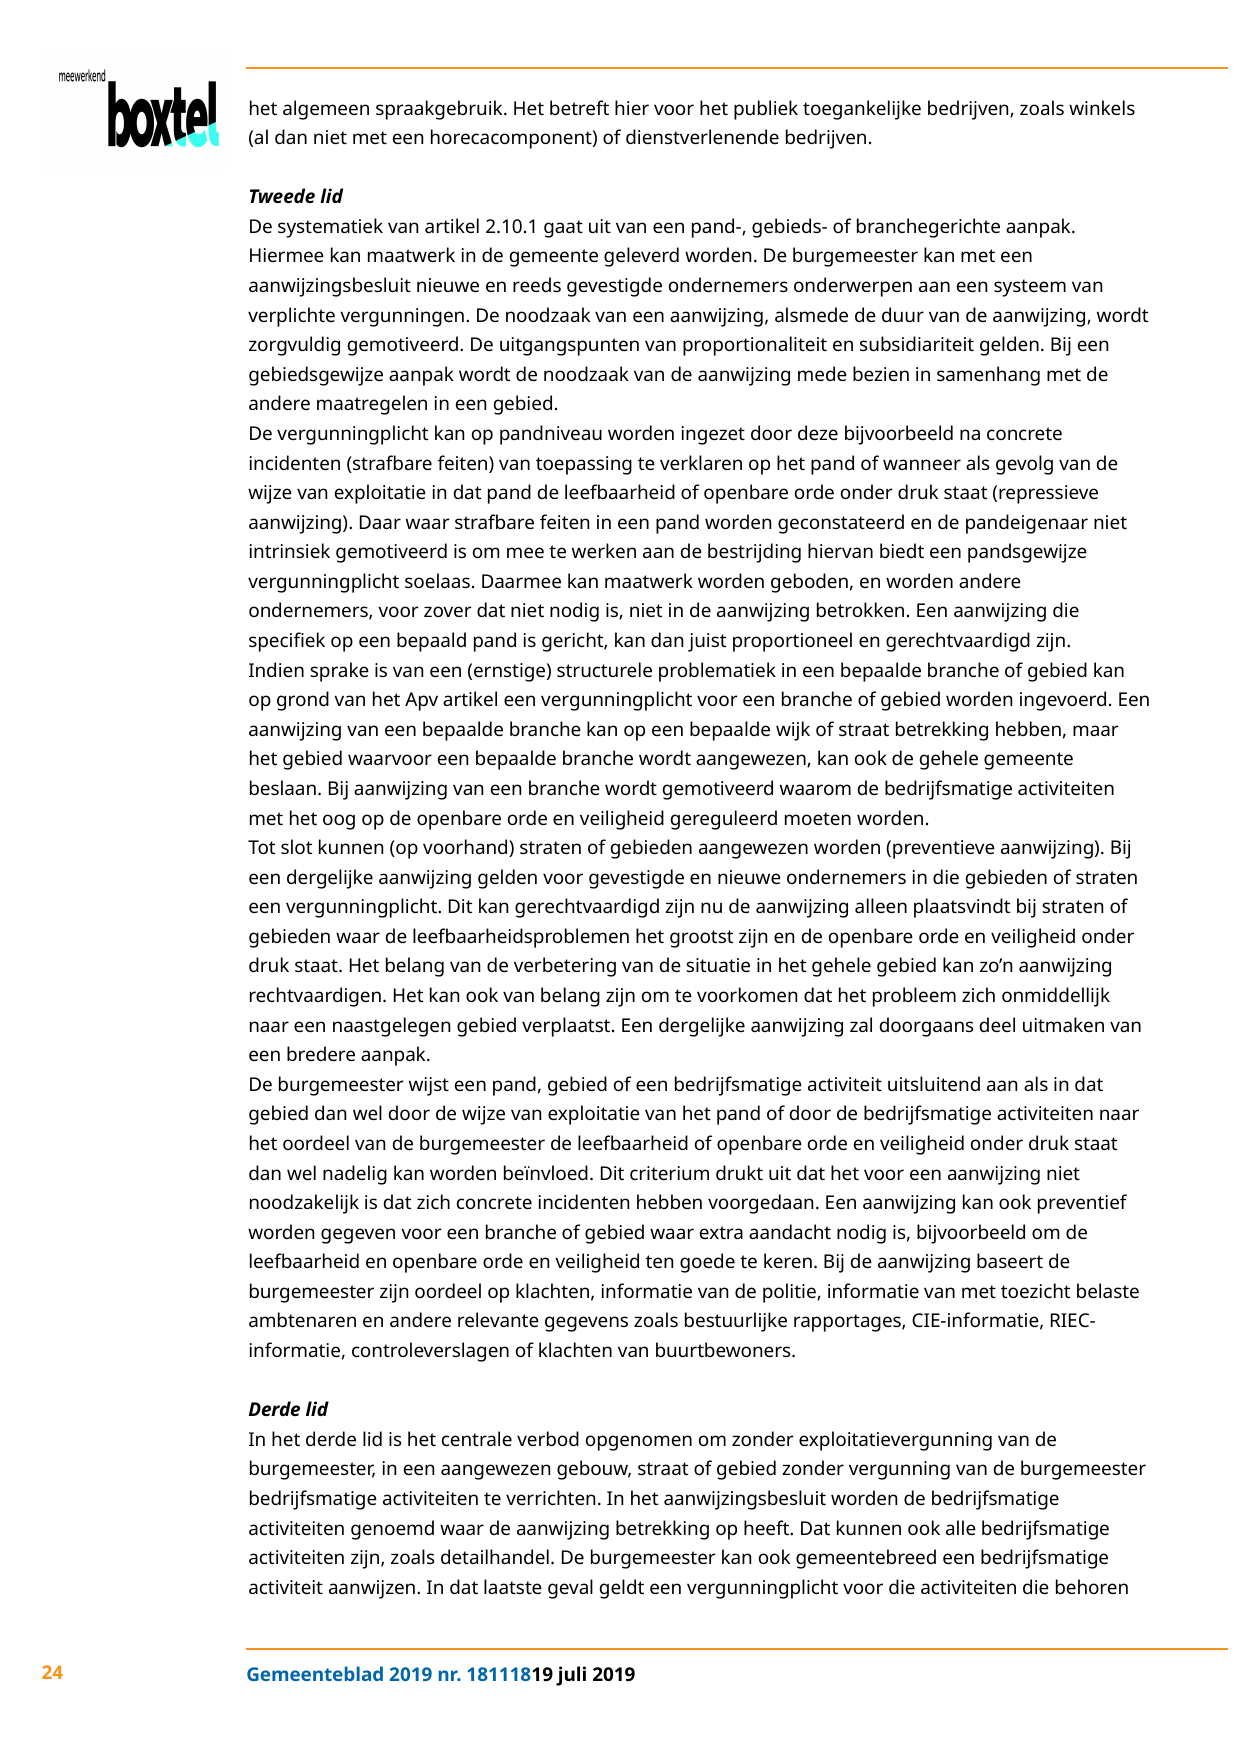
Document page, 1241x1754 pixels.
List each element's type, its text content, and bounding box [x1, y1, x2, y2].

text het algemeen spraakgebruik. Het betreft hier voor het publiek toegankelijke bedrijven, zoals winkels (al dan niet met een horecacomponent) of dienstverlenende bedrijven. [248, 95, 1152, 150]
text Indien sprake is van een (ernstige) structurele problematiek in een bepaalde branche of gebied kan op grond van het Apv artikel een vergunningplicht voor een branche of gebied worden ingevoerd. Een aanwijzing van een bepaalde branche kan op een bepaalde wijk of straat betrekking hebben, maar het gebied waarvoor een bepaalde branche wordt aangewezen, kan ook de gehele gemeente beslaan. Bij aanwijzing van een branche wordt gemotiveerd waarom de bedrijfsmatige activiteiten met het oog op de openbare orde en veiligheid gereguleerd moeten worden. [248, 657, 1152, 831]
text Tot slot kunnen (op voorhand) straten of gebieden aangewezen worden (preventieve aanwijzing). Bij een dergelijke aanwijzing gelden voor gevestigde en nieuwe ondernemers in die gebieden of straten een vergunningplicht. Dit kan gerechtvaardigd zijn nu de aanwijzing alleen plaatsvindt bij straten of gebieden waar de leefbaarheidsproblemen het grootst zijn en de openbare orde en veiligheid onder druk staat. Het belang van de verbetering van de situatie in het gehele gebied kan zo’n aanwijzing rechtvaardigen. Het kan ook van belang zijn om te voorkomen dat het probleem zich onmiddellijk naar een naastgelegen gebied verplaatst. Een dergelijke aanwijzing zal doorgaans deel uitmaken van een bredere aanpak. [248, 834, 1152, 1067]
text De vergunningplicht kan op pandniveau worden ingezet door deze bijvoorbeeld na concrete incidenten (strafbare feiten) van toepassing te verklaren op het pand of wanneer als gevolg van de wijze van exploitatie in dat pand de leefbaarheid of openbare orde onder druk staat (repressieve aanwijzing). Daar waar strafbare feiten in een pand worden geconstateerd en de pandeigenaar niet intrinsiek gemotiveerd is om mee te werken aan de bestrijding hiervan biedt een pandsgewijze vergunningplicht soelaas. Daarmee kan maatwerk worden geboden, en worden andere ondernemers, voor zover dat niet nodig is, niet in de aanwijzing betrokken. Een aanwijzing die specifiek op een bepaald pand is gericht, kan dan juist proportioneel en gerechtvaardigd zijn. [248, 420, 1152, 653]
picture [41, 47, 231, 172]
text In het derde lid is het centrale verbod opgenomen om zonder exploitatievergunning van de burgemeester, in een aangewezen gebouw, straat of gebied zonder vergunning van de burgemeester bedrijfsmatige activiteiten te verrichten. In het aanwijzingsbesluit worden de bedrijfsmatige activiteiten genoemd waar de aanwijzing betrekking op heeft. Dat kunnen ook alle bedrijfsmatige activiteiten zijn, zoals detailhandel. De burgemeester kan ook gemeentebreed een bedrijfsmatige activiteit aanwijzen. In dat laatste geval geldt een vergunningplicht voor die activiteiten die behoren [248, 1426, 1152, 1600]
text De burgemeester wijst een pand, gebied of een bedrijfsmatige activiteit uitsluitend aan als in dat gebied dan wel door de wijze van exploitatie van het pand of door de bedrijfsmatige activiteiten naar het oordeel van de burgemeester de leefbaarheid of openbare orde en veiligheid onder druk staat dan wel nadelig kan worden beïnvloed. Dit criterium drukt uit dat het voor een aanwijzing niet noodzakelijk is dat zich concrete incidenten hebben voorgedaan. Een aanwijzing kan ook preventief worden gegeven voor een branche of gebied waar extra aandacht nodig is, bijvoorbeeld om de leefbaarheid en openbare orde en veiligheid ten goede te keren. Bij de aanwijzing baseert de burgemeester zijn oordeel op klachten, informatie van de politie, informatie van met toezicht belaste ambtenaren en andere relevante gegevens zoals bestuurlijke rapportages, CIE-informatie, RIEC-informatie, controleverslagen of klachten van buurtbewoners. [248, 1071, 1152, 1363]
text De systematiek van artikel 2.10.1 gaat uit van een pand-, gebieds- of branchegerichte aanpak. Hiermee kan maatwerk in de gemeente geleverd worden. De burgemeester kan met een aanwijzingsbesluit nieuwe en reeds gevestigde ondernemers onderwerpen aan een systeem van verplichte vergunningen. De noodzaak van een aanwijzing, alsmede de duur van de aanwijzing, wordt zorgvuldig gemotiveerd. De uitgangspunten van proportionaliteit en subsidiariteit gelden. Bij een gebiedsgewijze aanpak wordt de noodzaak van de aanwijzing mede bezien in samenhang met de andere maatregelen in een gebied. [248, 213, 1152, 416]
text Derde lid [248, 1396, 1152, 1422]
text Tweede lid [248, 183, 1152, 209]
